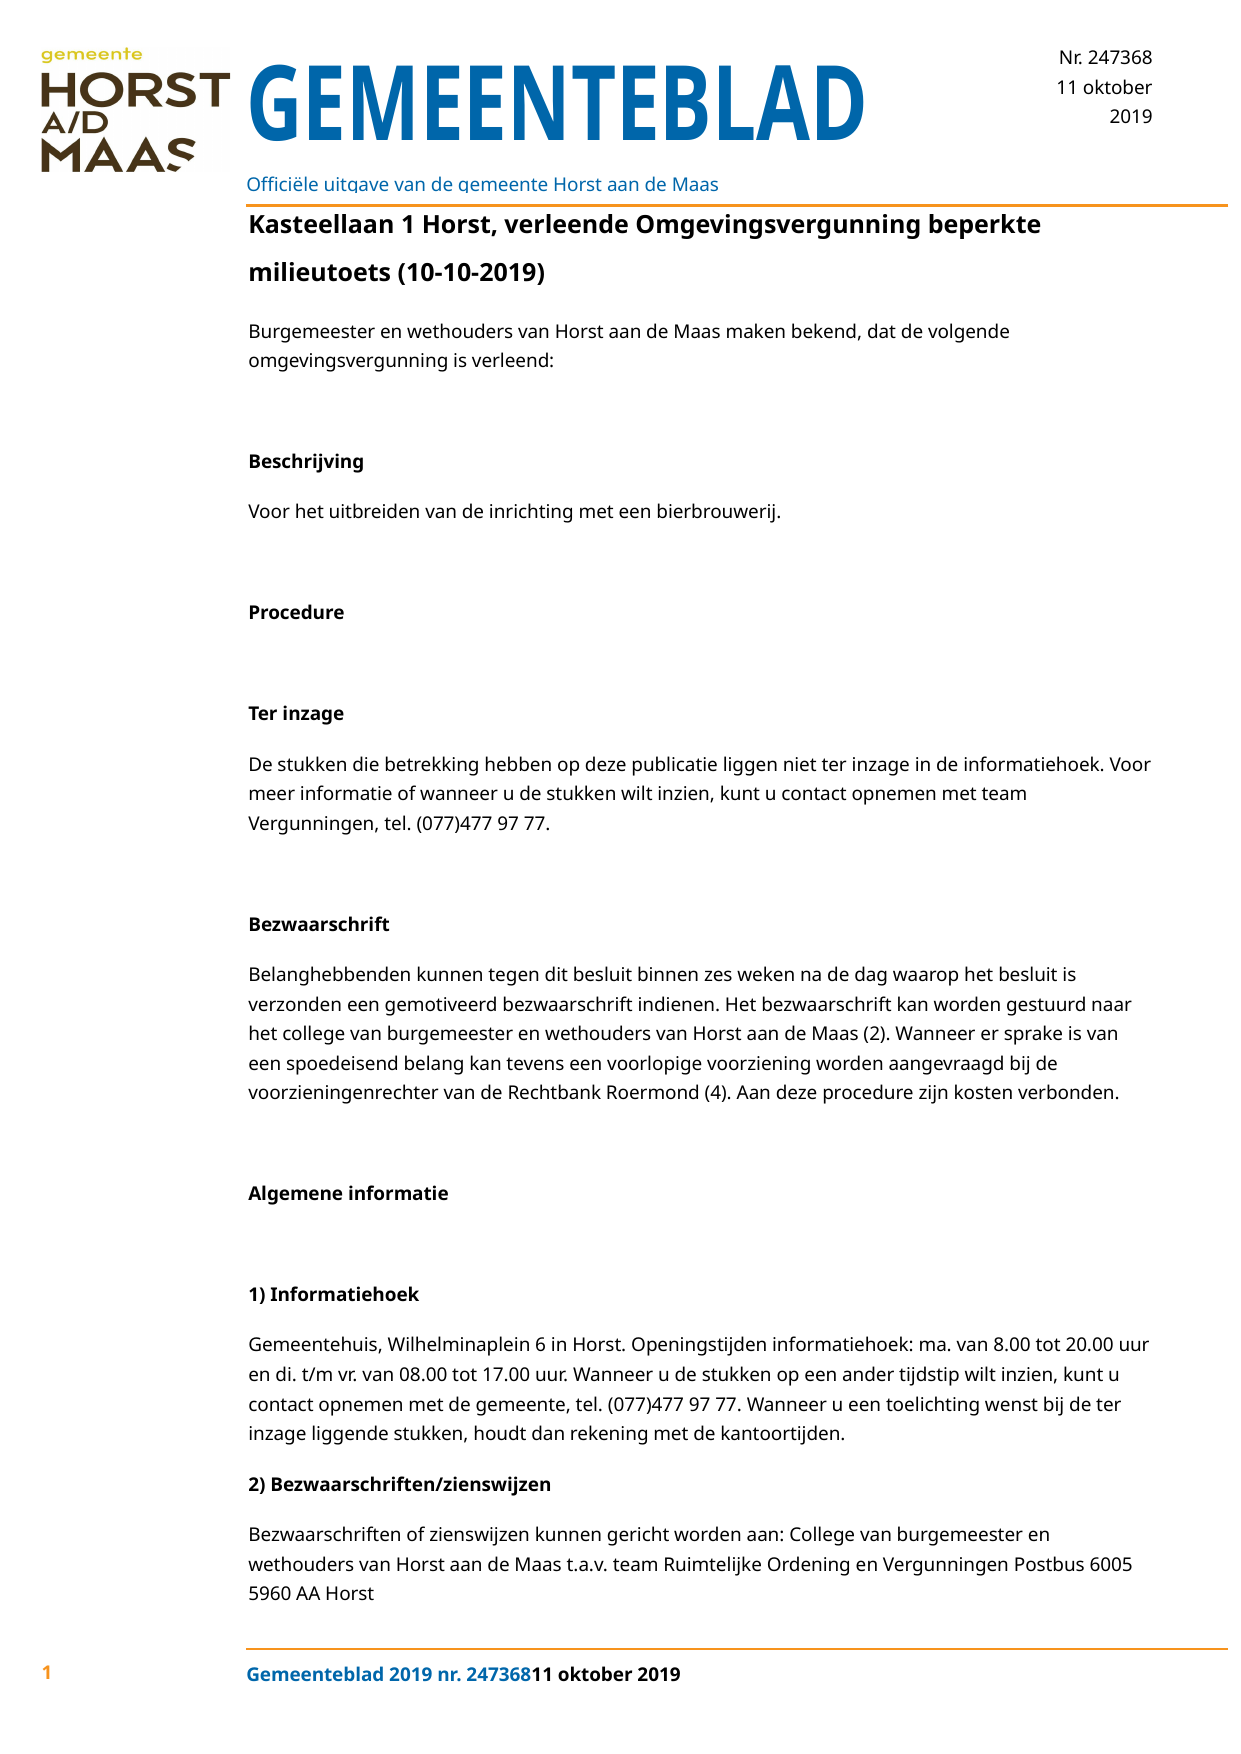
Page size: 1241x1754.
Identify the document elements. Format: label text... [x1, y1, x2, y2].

text Ter inzage [248, 700, 1152, 726]
text 1) Informatiehoek [248, 1281, 1152, 1307]
text Burgemeester en wethouders van Horst aan de Maas maken bekend, dat de volgende omgevingsvergunning is verleend: [248, 318, 1152, 373]
text De stukken die betrekking hebben op deze publicatie liggen niet ter inzage in de informatiehoek. Voor meer informatie of wanneer u de stukken wilt inzien, kunt u contact opnemen met team Vergunningen, tel. (077)477 97 77. [248, 751, 1152, 836]
text Voor het uitbreiden van de inrichting met een bierbrouwerij. [248, 499, 1152, 524]
text Algemene informatie [248, 1180, 1152, 1206]
text Belanghebbenden kunnen tegen dit besluit binnen zes weken na de dag waarop het besluit is verzonden een gemotiveerd bezwaarschrift indienen. Het bezwaarschrift kan worden gestuurd naar het college van burgemeester en wethouders van Horst aan de Maas (2). Wanneer er sprake is van een spoedeisend belang kan tevens een voorlopige voorziening worden aangevraagd bij de voorzieningenrechter van de Rechtbank Roermond (4). Aan deze procedure zijn kosten verbonden. [248, 961, 1152, 1105]
text Procedure [248, 599, 1152, 625]
text Bezwaarschriften of zienswijzen kunnen gericht worden aan: College van burgemeester en wethouders van Horst aan de Maas t.a.v. team Ruimtelijke Ordening en Vergunningen Postbus 6005 5960 AA Horst [248, 1521, 1152, 1606]
text Bezwaarschrift [248, 911, 1152, 937]
text 2) Bezwaarschriften/zienswijzen [248, 1471, 1152, 1497]
picture [41, 47, 231, 172]
text Kasteellaan 1 Horst, verleende Omgevingsvergunning beperkte milieutoets (10-10-2019) [248, 207, 1152, 288]
text Gemeentehuis, Wilhelminaplein 6 in Horst. Openingstijden informatiehoek: ma. van 8.00 tot 20.00 uur en di. t/m vr. van 08.00 tot 17.00 uur. Wanneer u de stukken op een ander tijdstip wilt inzien, kunt u contact opnemen met de gemeente, tel. (077)477 97 77. Wanneer u een toelichting wenst bij de ter inzage liggende stukken, houdt dan rekening met de kantoortijden. [248, 1332, 1152, 1446]
text Beschrijving [248, 448, 1152, 474]
